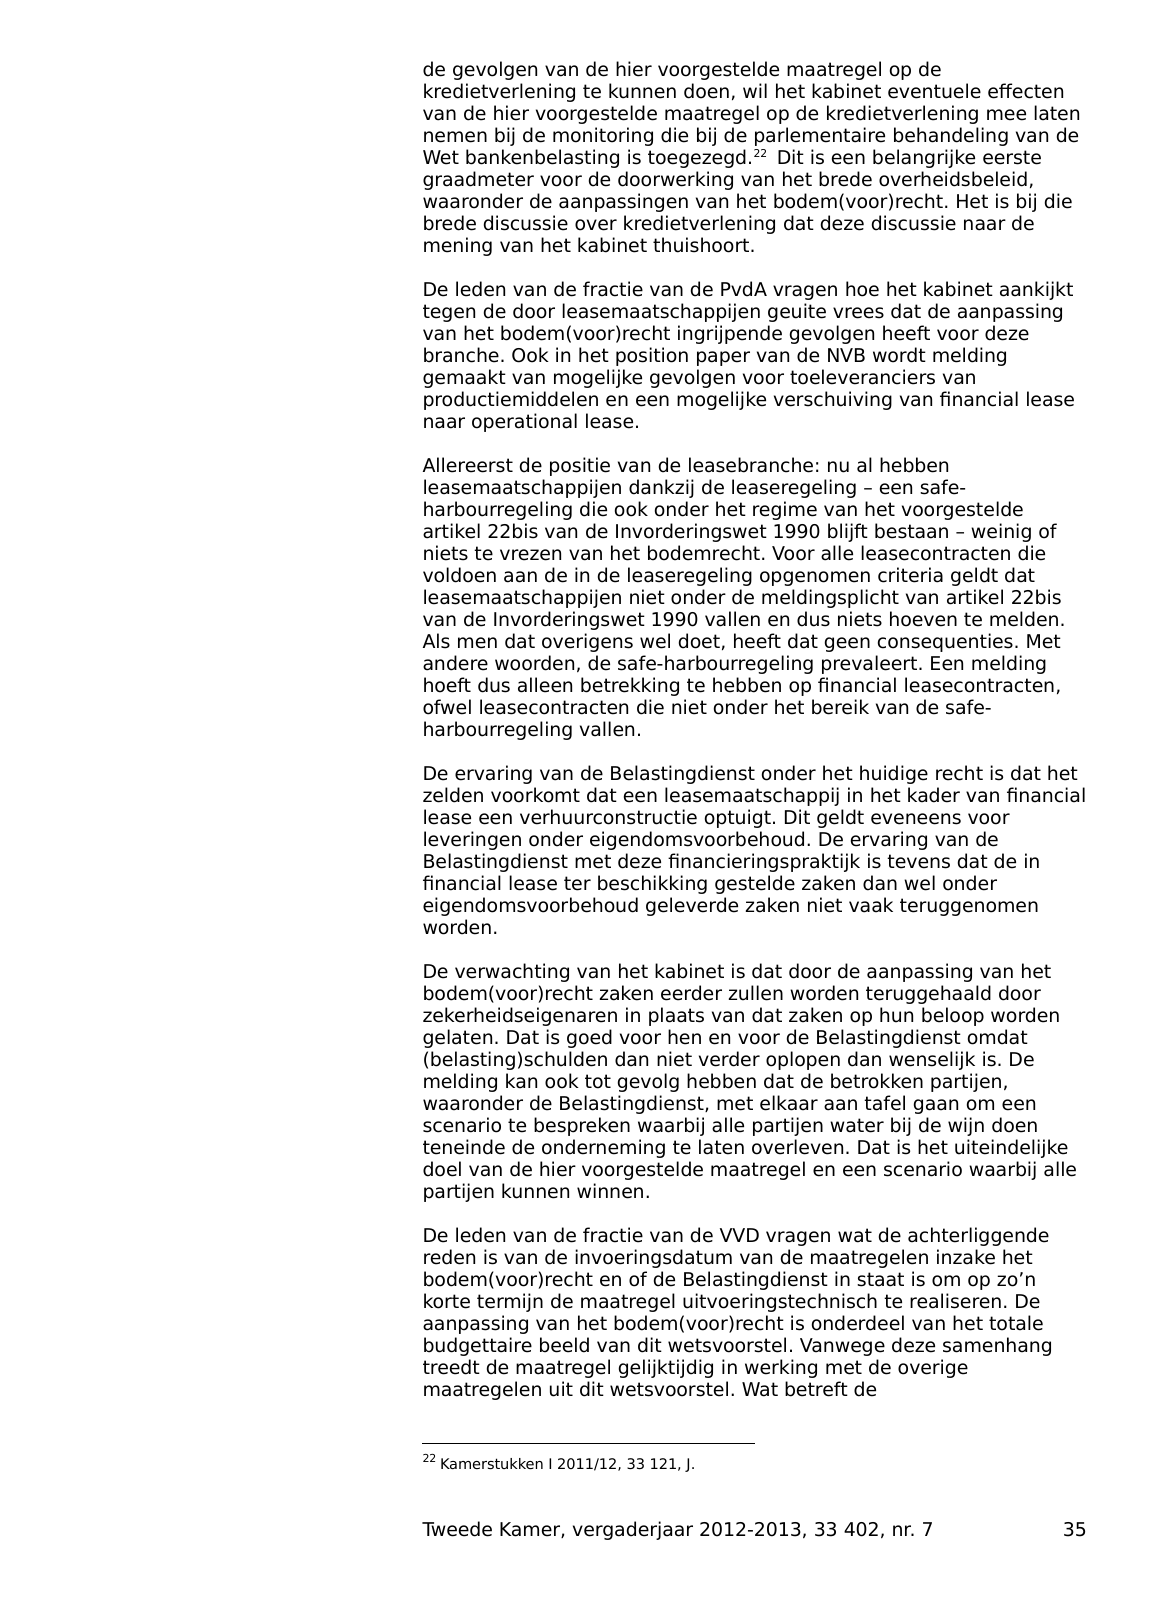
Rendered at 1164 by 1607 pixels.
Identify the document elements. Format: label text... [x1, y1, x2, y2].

text De leden van de fractie van de PvdA vragen hoe het kabinet aankijkt tegen de door leasemaatschappijen geuite vrees dat de aanpassing van het bodem(voor)recht ingrijpende gevolgen heeft voor deze branche. Ook in het position paper van de NVB wordt melding gemaakt van mogelijke gevolgen voor toeleveranciers van productiemiddelen en een mogelijke verschuiving van financial lease naar operational lease. [422, 279, 1087, 433]
text Kamerstukken I 2011/12, 33 121, J. [422, 1452, 1087, 1474]
text Allereerst de positie van de leasebranche: nu al hebben leasemaatschappijen dankzij de leaseregeling – een safe-harbourregeling die ook onder het regime van het voorgestelde artikel 22bis van de Invorderingswet 1990 blijft bestaan – weinig of niets te vrezen van het bodemrecht. Voor alle leasecontracten die voldoen aan de in de leaseregeling opgenomen criteria geldt dat leasemaatschappijen niet onder de meldingsplicht van artikel 22bis van de Invorderingswet 1990 vallen en dus niets hoeven te melden. Als men dat overigens wel doet, heeft dat geen consequenties. Met andere woorden, de safe-harbourregeling prevaleert. Een melding hoeft dus alleen betrekking te hebben op financial leasecontracten, ofwel leasecontracten die niet onder het bereik van de safe-harbourregeling vallen. [422, 455, 1087, 741]
text De verwachting van het kabinet is dat door de aanpassing van het bodem(voor)recht zaken eerder zullen worden teruggehaald door zekerheidseigenaren in plaats van dat zaken op hun beloop worden gelaten. Dat is goed voor hen en voor de Belastingdienst omdat (belasting)schulden dan niet verder oplopen dan wenselijk is. De melding kan ook tot gevolg hebben dat de betrokken partijen, waaronder de Belastingdienst, met elkaar aan tafel gaan om een scenario te bespreken waarbij alle partijen water bij de wijn doen teneinde de onderneming te laten overleven. Dat is het uiteindelijke doel van de hier voorgestelde maatregel en een scenario waarbij alle partijen kunnen winnen. [422, 961, 1087, 1203]
text de gevolgen van de hier voorgestelde maatregel op de kredietverlening te kunnen doen, wil het kabinet eventuele effecten van de hier voorgestelde maatregel op de kredietverlening mee laten nemen bij de monitoring die bij de parlementaire behandeling van de Wet bankenbelasting is toegezegd. Dit is een belangrijke eerste graadmeter voor de doorwerking van het brede overheidsbeleid, waaronder de aanpassingen van het bodem(voor)recht. Het is bij die brede discussie over kredietverlening dat deze discussie naar de mening van het kabinet thuishoort. [422, 59, 1087, 257]
text De leden van de fractie van de VVD vragen wat de achterliggende reden is van de invoeringsdatum van de maatregelen inzake het bodem(voor)recht en of de Belastingdienst in staat is om op zo’n korte termijn de maatregel uitvoeringstechnisch te realiseren. De aanpassing van het bodem(voor)recht is onderdeel van het totale budgettaire beeld van dit wetsvoorstel. Vanwege deze samenhang treedt de maatregel gelijktijdig in werking met de overige maatregelen uit dit wetsvoorstel. Wat betreft de [422, 1225, 1087, 1401]
text De ervaring van de Belastingdienst onder het huidige recht is dat het zelden voorkomt dat een leasemaatschappij in het kader van financial lease een verhuurconstructie optuigt. Dit geldt eveneens voor leveringen onder eigendomsvoorbehoud. De ervaring van de Belastingdienst met deze financieringspraktijk is tevens dat de in financial lease ter beschikking gestelde zaken dan wel onder eigendomsvoorbehoud geleverde zaken niet vaak teruggenomen worden. [422, 763, 1087, 939]
